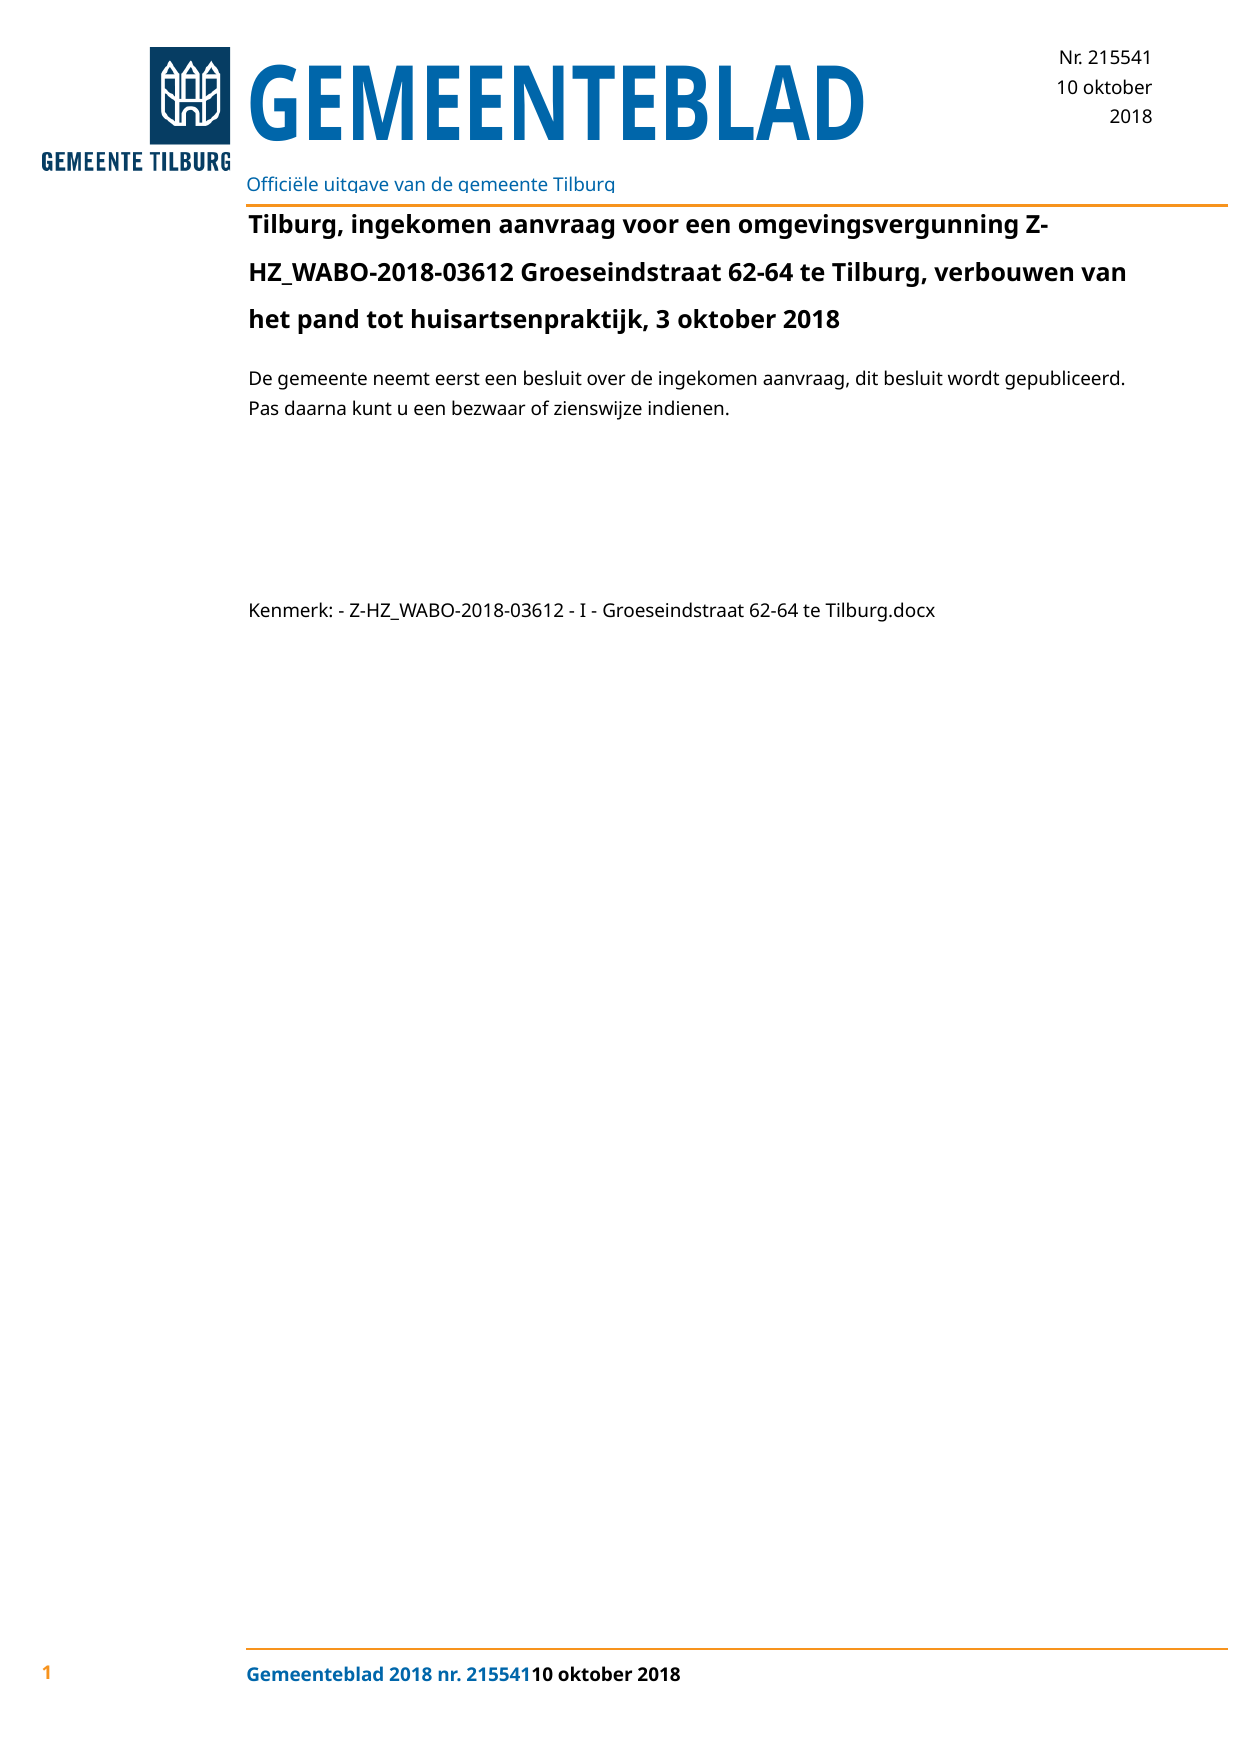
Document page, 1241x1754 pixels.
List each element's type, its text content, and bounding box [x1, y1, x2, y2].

text De gemeente neemt eerst een besluit over de ingekomen aanvraag, dit besluit wordt gepubliceerd. Pas daarna kunt u een bezwaar of zienswijze indienen. [248, 366, 1152, 421]
text Tilburg, ingekomen aanvraag voor een omgevingsvergunning Z-HZ_WABO-2018-03612 Groeseindstraat 62-64 te Tilburg, verbouwen van het pand tot huisartsenpraktijk, 3 oktober 2018 [248, 207, 1152, 336]
text Kenmerk: - Z-HZ_WABO-2018-03612 - I - Groeseindstraat 62-64 te Tilburg.docx [248, 597, 1152, 622]
picture [41, 47, 231, 172]
